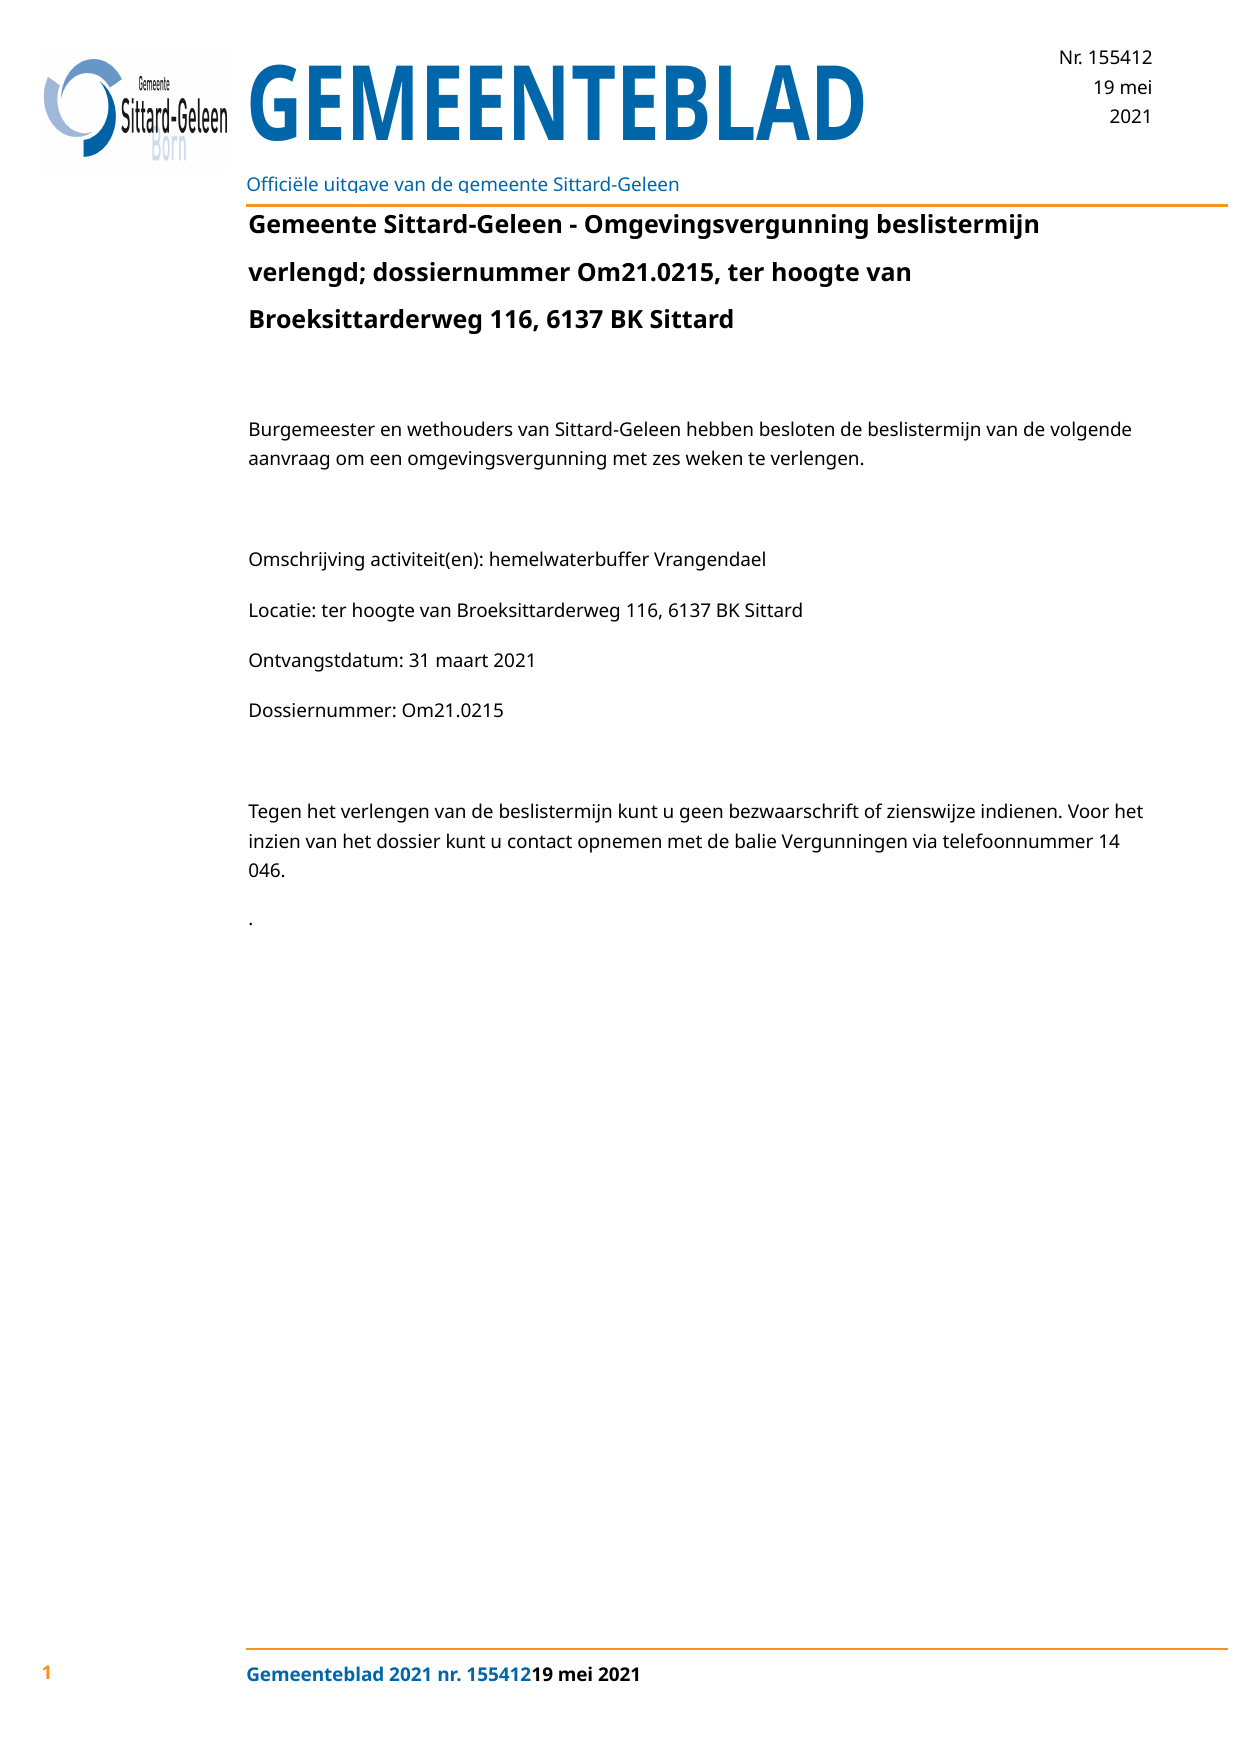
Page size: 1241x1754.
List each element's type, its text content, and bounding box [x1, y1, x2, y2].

text Dossiernummer: Om21.0215 [248, 698, 1152, 723]
text Omschrijving activiteit(en): hemelwaterbuffer Vrangendael [248, 546, 1152, 572]
text Burgemeester en wethouders van Sittard-Geleen hebben besloten de beslistermijn van de volgende aanvraag om een omgevingsvergunning met zes weken te verlengen. [248, 416, 1152, 471]
text Locatie: ter hoogte van Broeksittarderweg 116, 6137 BK Sittard [248, 597, 1152, 622]
picture [41, 47, 231, 172]
text Tegen het verlengen van de beslistermijn kunt u geen bezwaarschrift of zienswijze indienen. Voor het inzien van het dossier kunt u contact opnemen met de balie Vergunningen via telefoonnummer 14 046. [248, 798, 1152, 883]
text . [248, 905, 1152, 931]
text Ontvangstdatum: 31 maart 2021 [248, 647, 1152, 673]
text Gemeente Sittard-Geleen - Omgevingsvergunning beslistermijn verlengd; dossiernummer Om21.0215, ter hoogte van Broeksittarderweg 116, 6137 BK Sittard [248, 207, 1152, 336]
